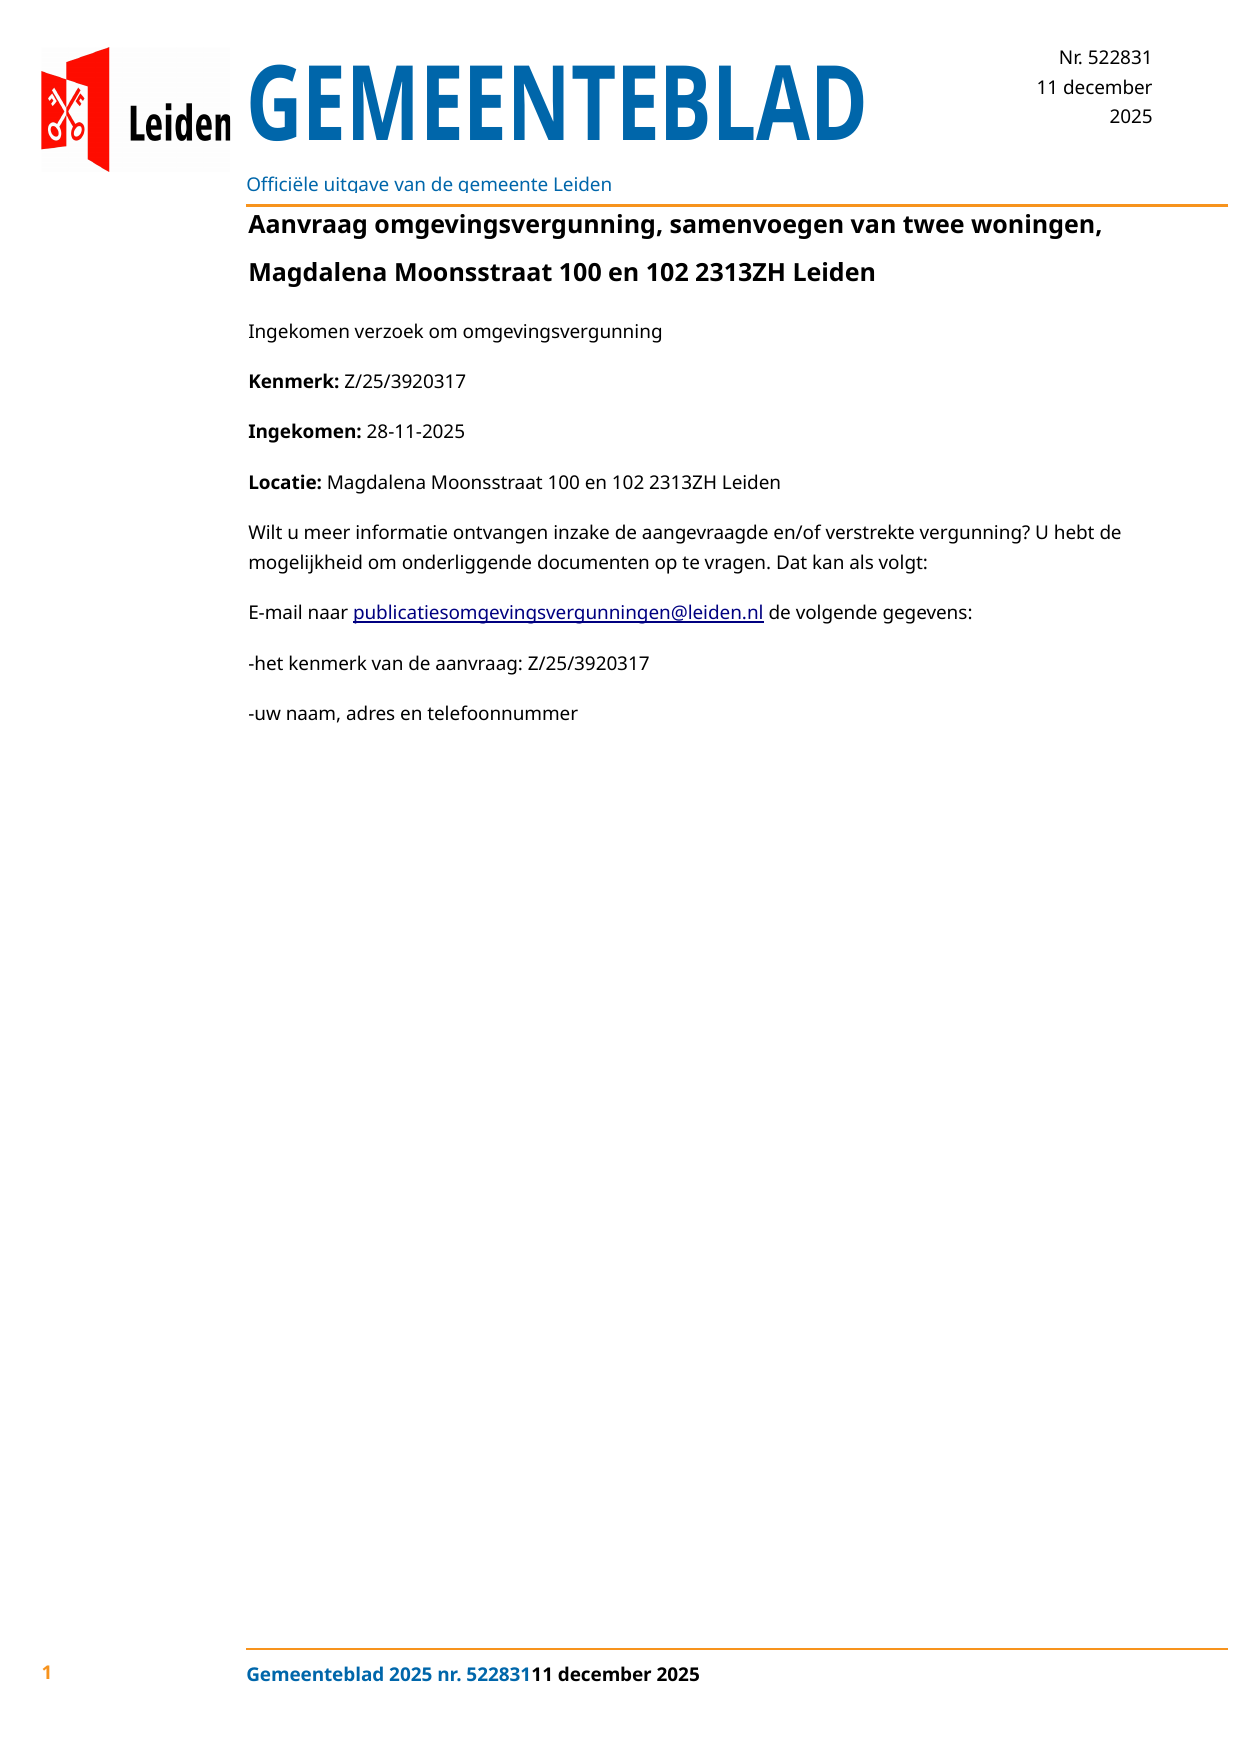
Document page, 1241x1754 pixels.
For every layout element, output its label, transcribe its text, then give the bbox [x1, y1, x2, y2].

text Locatie: Magdalena Moonsstraat 100 en 102 2313ZH Leiden [248, 469, 1152, 495]
picture [41, 47, 231, 172]
text Kenmerk: Z/25/3920317 [248, 368, 1152, 394]
text Ingekomen: 28-11-2025 [248, 419, 1152, 444]
text -het kenmerk van de aanvraag: Z/25/3920317 [248, 650, 1152, 676]
text -uw naam, adres en telefoonnummer [248, 700, 1152, 726]
text Ingekomen verzoek om omgevingsvergunning [248, 318, 1152, 344]
text Aanvraag omgevingsvergunning, samenvoegen van twee woningen, Magdalena Moonsstraat 100 en 102 2313ZH Leiden [248, 207, 1152, 288]
text E-mail naar publicatiesomgevingsvergunningen@leiden.nl de volgende gegevens: [248, 599, 1152, 625]
text Wilt u meer informatie ontvangen inzake de aangevraagde en/of verstrekte vergunning? U hebt de mogelijkheid om onderliggende documenten op te vragen. Dat kan als volgt: [248, 519, 1152, 575]
